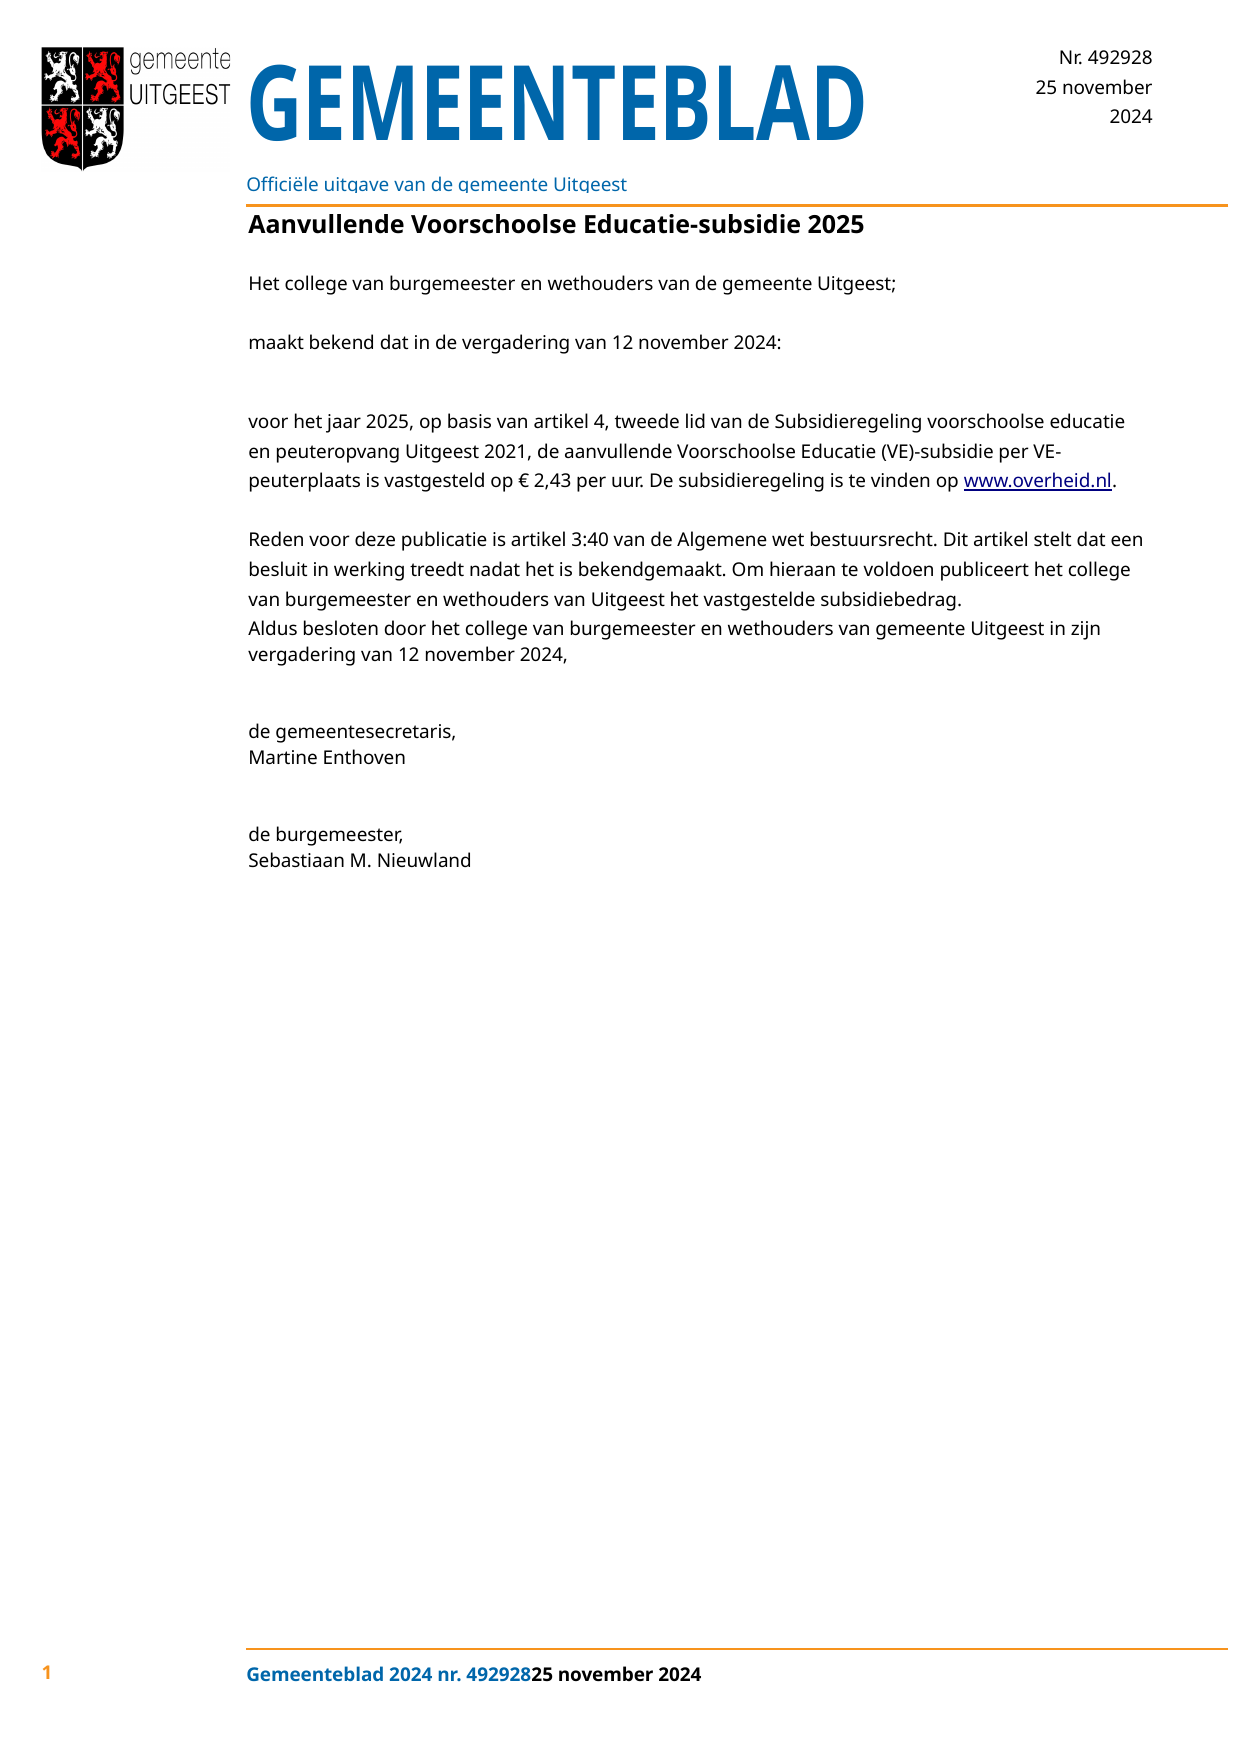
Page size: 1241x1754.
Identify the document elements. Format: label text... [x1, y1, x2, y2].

text maakt bekend dat in de vergadering van 12 november 2024: [248, 329, 1152, 355]
text de gemeentesecretaris, [248, 718, 1152, 744]
text Sebastiaan M. Nieuwland [248, 847, 1152, 873]
text Aanvullende Voorschoolse Educatie-subsidie 2025 [248, 207, 1152, 241]
picture [41, 47, 231, 172]
text Het college van burgemeester en wethouders van de gemeente Uitgeest; [248, 270, 1152, 296]
text Martine Enthoven [248, 744, 1152, 770]
text Reden voor deze publicatie is artikel 3:40 van de Algemene wet bestuursrecht. Dit artikel stelt dat een besluit in werking treedt nadat het is bekendgemaakt. Om hieraan te voldoen publiceert het college van burgemeester en wethouders van Uitgeest het vastgestelde subsidiebedrag. [248, 527, 1152, 612]
text voor het jaar 2025, op basis van artikel 4, tweede lid van de Subsidieregeling voorschoolse educatie en peuteropvang Uitgeest 2021, de aanvullende Voorschoolse Educatie (VE)-subsidie per VE-peuterplaats is vastgesteld op € 2,43 per uur. De subsidieregeling is te vinden op www.overheid.nl. [248, 408, 1152, 493]
text Aldus besloten door het college van burgemeester en wethouders van gemeente Uitgeest in zijn vergadering van 12 november 2024, [248, 615, 1152, 667]
text de burgemeester, [248, 821, 1152, 847]
